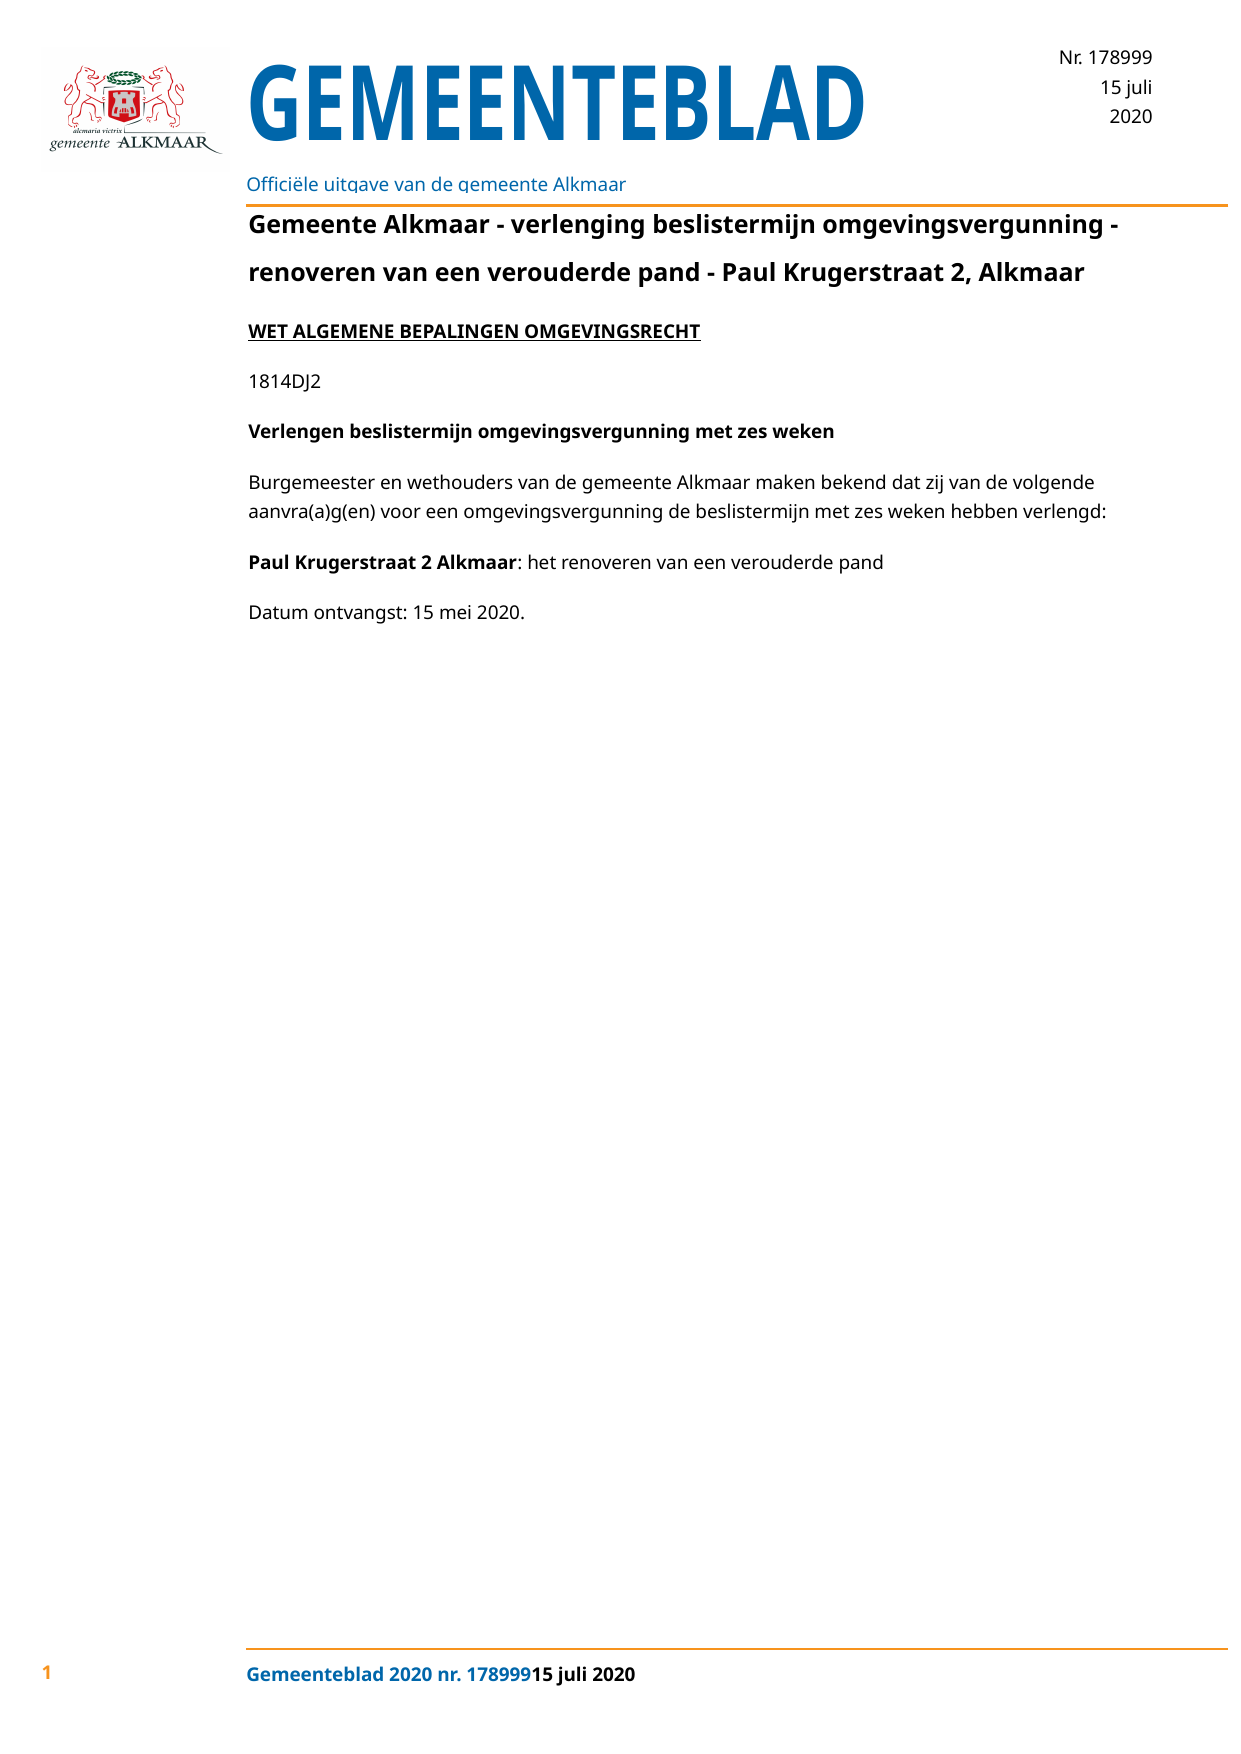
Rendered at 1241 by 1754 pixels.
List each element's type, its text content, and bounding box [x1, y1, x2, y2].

text Gemeente Alkmaar - verlenging beslistermijn omgevingsvergunning - renoveren van een verouderde pand - Paul Krugerstraat 2, Alkmaar [248, 207, 1152, 288]
text Datum ontvangst: 15 mei 2020. [248, 599, 1152, 625]
picture [41, 47, 231, 172]
text Burgemeester en wethouders van de gemeente Alkmaar maken bekend dat zij van de volgende aanvra(a)g(en) voor een omgevingsvergunning de beslistermijn met zes weken hebben verlengd: [248, 469, 1152, 524]
text WET ALGEMENE BEPALINGEN OMGEVINGSRECHT [248, 318, 1152, 344]
text 1814DJ2 [248, 368, 1152, 394]
text Verlengen beslistermijn omgevingsvergunning met zes weken [248, 419, 1152, 444]
text Paul Krugerstraat 2 Alkmaar: het renoveren van een verouderde pand [248, 549, 1152, 575]
